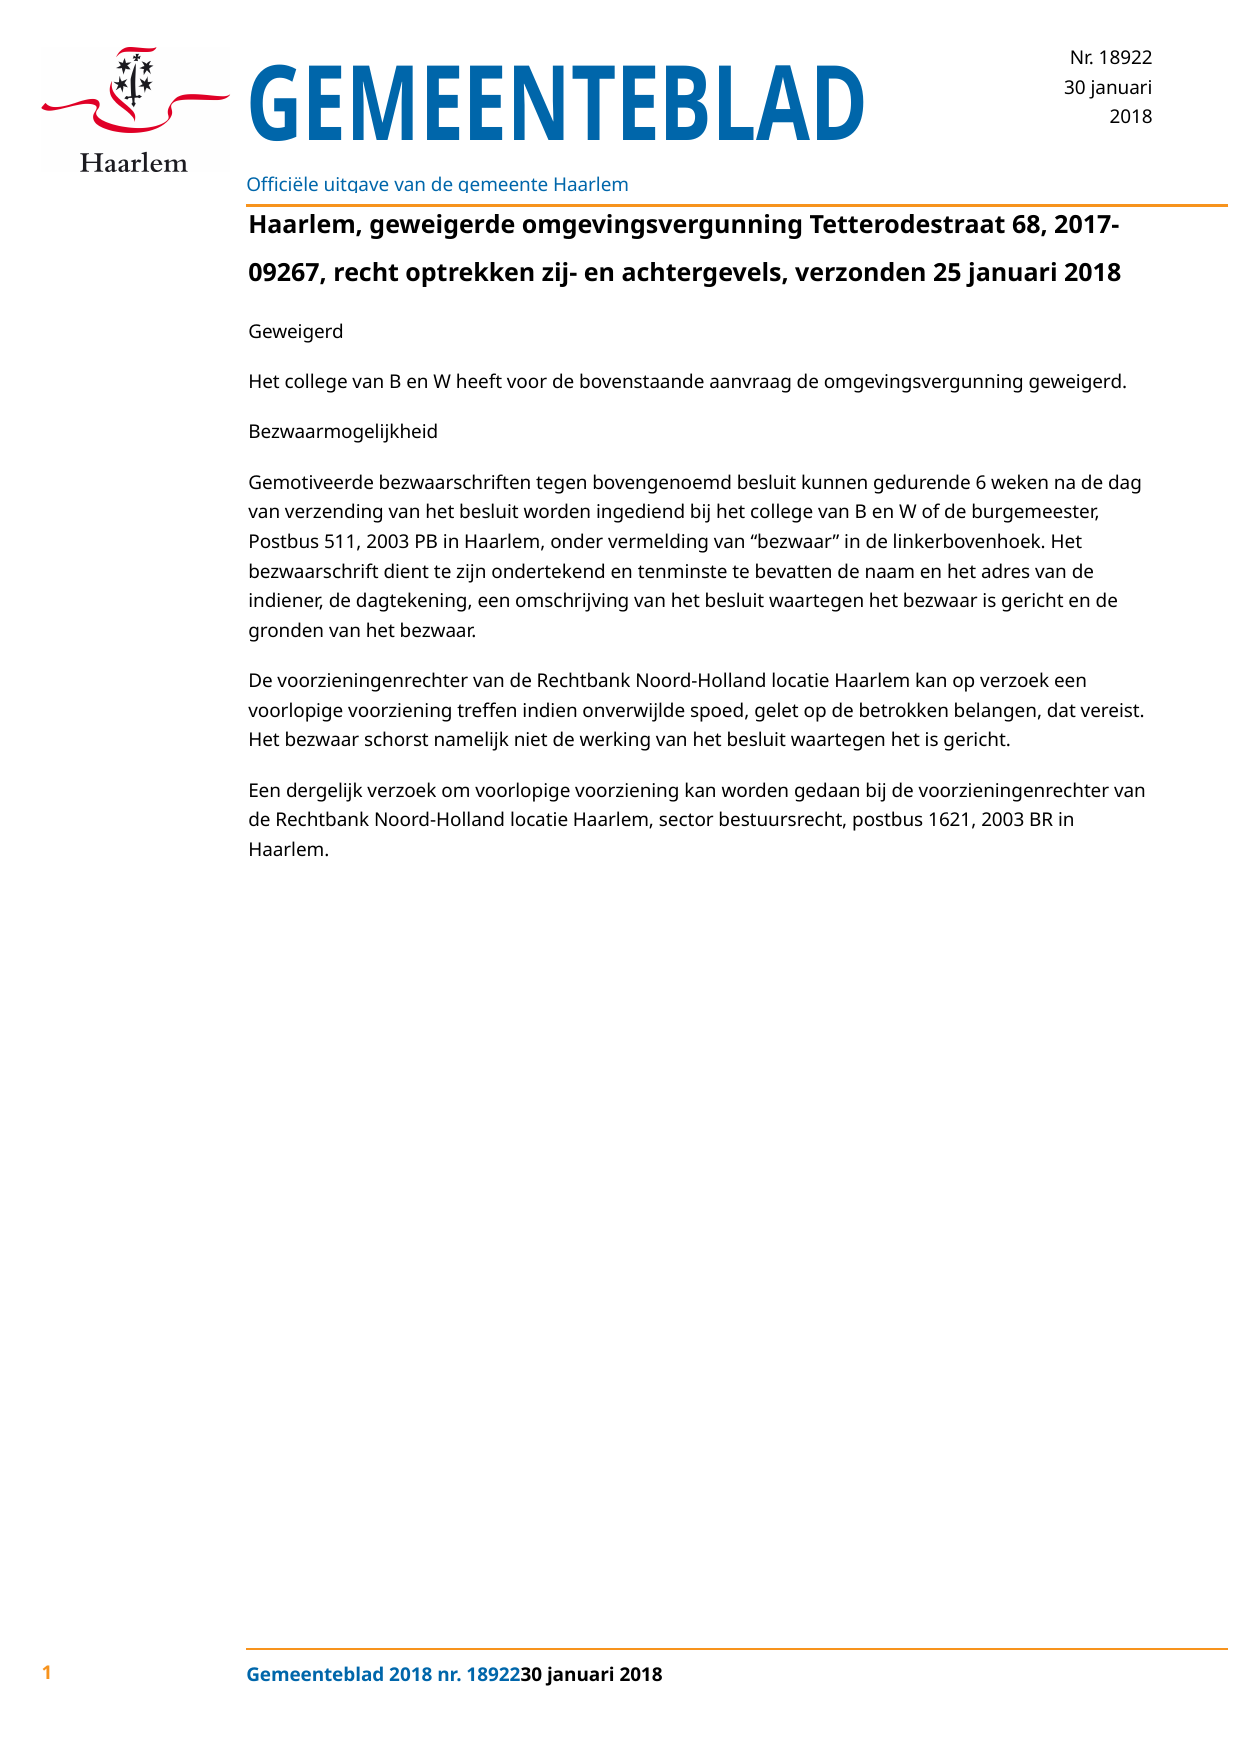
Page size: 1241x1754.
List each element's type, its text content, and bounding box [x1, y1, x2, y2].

text Gemotiveerde bezwaarschriften tegen bovengenoemd besluit kunnen gedurende 6 weken na de dag van verzending van het besluit worden ingediend bij het college van B en W of de burgemeester, Postbus 511, 2003 PB in Haarlem, onder vermelding van “bezwaar” in de linkerbovenhoek. Het bezwaarschrift dient te zijn ondertekend en tenminste te bevatten de naam en het adres van de indiener, de dagtekening, een omschrijving van het besluit waartegen het bezwaar is gericht en de gronden van het bezwaar. [248, 469, 1152, 643]
text De voorzieningenrechter van de Rechtbank Noord-Holland locatie Haarlem kan op verzoek een voorlopige voorziening treffen indien onverwijlde spoed, gelet op de betrokken belangen, dat vereist. Het bezwaar schorst namelijk niet de werking van het besluit waartegen het is gericht. [248, 667, 1152, 752]
text Het college van B en W heeft voor de bovenstaande aanvraag de omgevingsvergunning geweigerd. [248, 368, 1152, 394]
text Bezwaarmogelijkheid [248, 419, 1152, 444]
text Geweigerd [248, 318, 1152, 344]
picture [41, 47, 231, 172]
text Een dergelijk verzoek om voorlopige voorziening kan worden gedaan bij de voorzieningenrechter van de Rechtbank Noord-Holland locatie Haarlem, sector bestuursrecht, postbus 1621, 2003 BR in Haarlem. [248, 777, 1152, 862]
text Haarlem, geweigerde omgevingsvergunning Tetterodestraat 68, 2017-09267, recht optrekken zij- en achtergevels, verzonden 25 januari 2018 [248, 207, 1152, 288]
